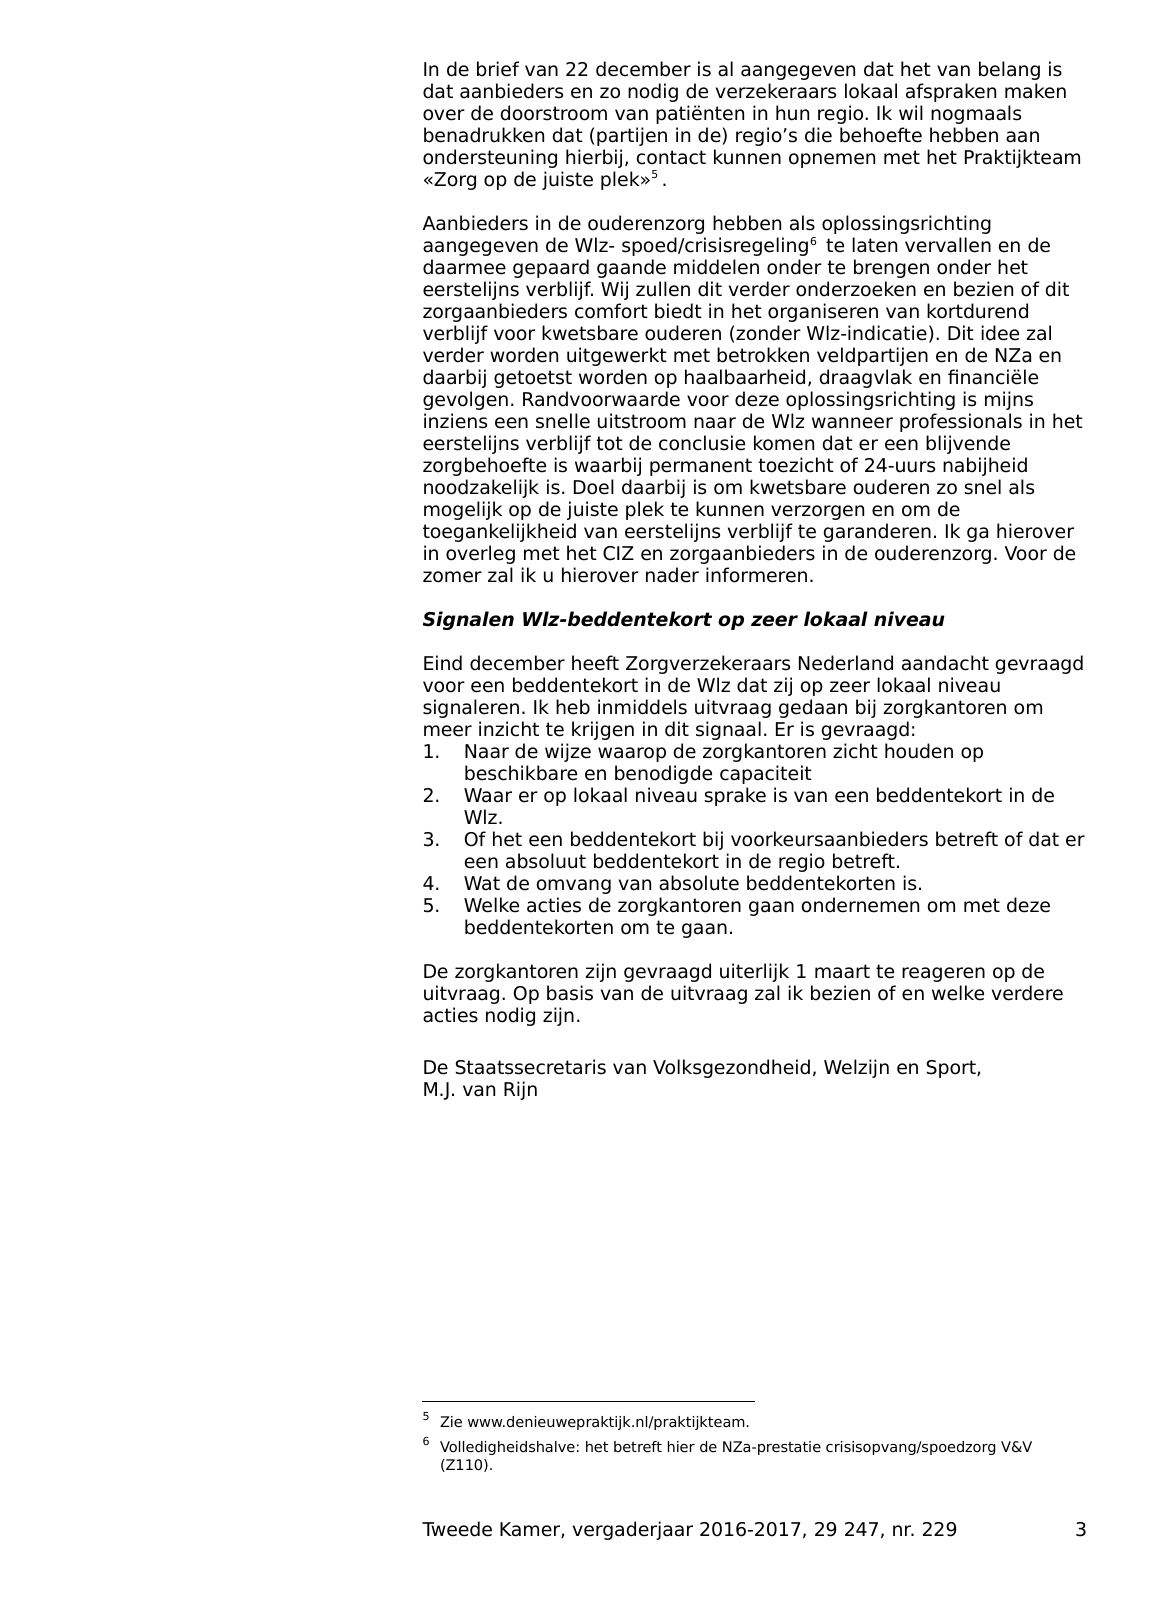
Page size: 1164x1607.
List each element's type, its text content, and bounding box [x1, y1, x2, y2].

text 4. Wat de omvang van absolute beddentekorten is. [422, 873, 1087, 895]
text 2. Waar er op lokaal niveau sprake is van een beddentekort in de Wlz. [422, 785, 1087, 829]
text 1. Naar de wijze waarop de zorgkantoren zicht houden op beschikbare en benodigde capaciteit [422, 741, 1087, 785]
subtitle Signalen Wlz-beddentekort op zeer lokaal niveau [422, 609, 1087, 631]
text 3. Of het een beddentekort bij voorkeursaanbieders betreft of dat er een absoluut beddentekort in de regio betreft. [422, 829, 1087, 873]
text In de brief van 22 december is al aangegeven dat het van belang is dat aanbieders en zo nodig de verzekeraars lokaal afspraken maken over de doorstroom van patiënten in hun regio. Ik wil nogmaals benadrukken dat (partijen in de) regio’s die behoefte hebben aan ondersteuning hierbij, contact kunnen opnemen met het Praktijkteam «Zorg op de juiste plek». [422, 59, 1087, 191]
text De Staatssecretaris van Volksgezondheid, Welzijn en Sport, M.J. van Rijn [422, 1057, 1087, 1101]
text Aanbieders in de ouderenzorg hebben als oplossingsrichting aangegeven de Wlz- spoed/crisisregeling te laten vervallen en de daarmee gepaard gaande middelen onder te brengen onder het eerstelijns verblijf. Wij zullen dit verder onderzoeken en bezien of dit zorgaanbieders comfort biedt in het organiseren van kortdurend verblijf voor kwetsbare ouderen (zonder Wlz-indicatie). Dit idee zal verder worden uitgewerkt met betrokken veldpartijen en de NZa en daarbij getoetst worden op haalbaarheid, draagvlak en financiële gevolgen. Randvoorwaarde voor deze oplossingsrichting is mijns inziens een snelle uitstroom naar de Wlz wanneer professionals in het eerstelijns verblijf tot de conclusie komen dat er een blijvende zorgbehoefte is waarbij permanent toezicht of 24-uurs nabijheid noodzakelijk is. Doel daarbij is om kwetsbare ouderen zo snel als mogelijk op de juiste plek te kunnen verzorgen en om de toegankelijkheid van eerstelijns verblijf te garanderen. Ik ga hierover in overleg met het CIZ en zorgaanbieders in de ouderenzorg. Voor de zomer zal ik u hierover nader informeren. [422, 213, 1087, 587]
text De zorgkantoren zijn gevraagd uiterlijk 1 maart te reageren op de uitvraag. Op basis van de uitvraag zal ik bezien of en welke verdere acties nodig zijn. [422, 961, 1087, 1027]
text Zie www.denieuwepraktijk.nl/praktijkteam. [422, 1410, 1087, 1432]
text Eind december heeft Zorgverzekeraars Nederland aandacht gevraagd voor een beddentekort in de Wlz dat zij op zeer lokaal niveau signaleren. Ik heb inmiddels uitvraag gedaan bij zorgkantoren om meer inzicht te krijgen in dit signaal. Er is gevraagd: [422, 653, 1087, 741]
text 5. Welke acties de zorgkantoren gaan ondernemen om met deze beddentekorten om te gaan. [422, 895, 1087, 939]
text Volledigheidshalve: het betreft hier de NZa-prestatie crisisopvang/spoedzorg V&V (Z110). [422, 1435, 1087, 1474]
